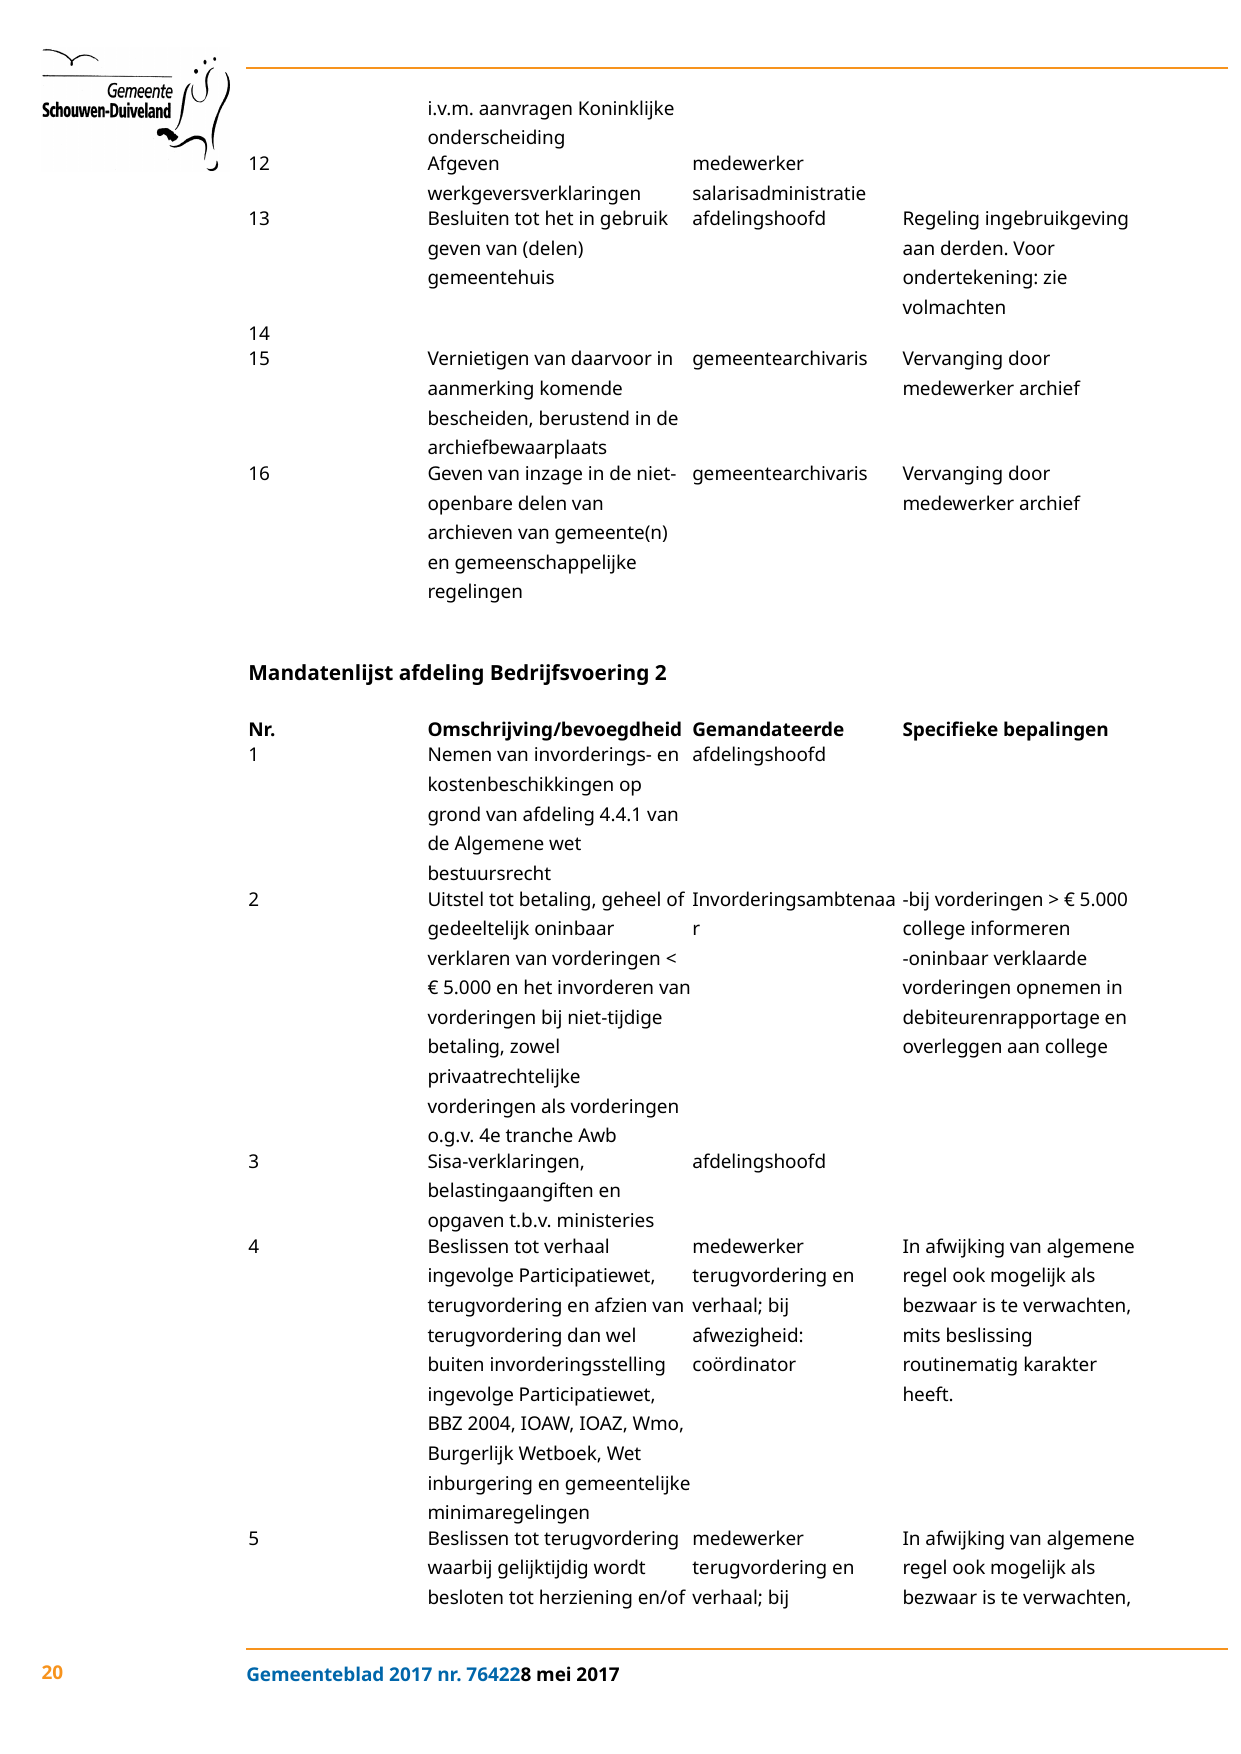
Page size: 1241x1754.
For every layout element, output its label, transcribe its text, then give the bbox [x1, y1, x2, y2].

table_cell afdelingshoofd [692, 742, 902, 886]
table_cell 14 [248, 320, 427, 346]
table_cell Besluiten tot het in gebruik geven van (delen) gemeentehuis [427, 205, 692, 320]
table_cell -bij vorderingen > € 5.000 college informeren -oninbaar verklaarde vorderingen opnemen in debiteurenrapportage en overleggen aan college [902, 886, 1152, 1148]
table_cell [427, 320, 692, 346]
table_cell [902, 95, 1152, 150]
table_cell 12 [248, 150, 427, 205]
text Mandatenlijst afdeling Bedrijfsvoering 2 [248, 658, 1152, 686]
picture [41, 47, 231, 172]
table_cell Vervanging door medewerker archief [902, 346, 1152, 460]
table_cell 4 [248, 1233, 427, 1525]
table_cell gemeentearchivaris [692, 460, 902, 604]
table_cell Vervanging door medewerker archief [902, 460, 1152, 604]
table_cell gemeentearchivaris [692, 346, 902, 460]
table_cell Uitstel tot betaling, geheel of gedeeltelijk oninbaar verklaren van vorderingen < € 5.000 en het invorderen van vorderingen bij niet-tijdige betaling, zowel privaatrechtelijke vorderingen als vorderingen o.g.v. 4e tranche Awb [427, 886, 692, 1148]
table_header Gemandateerde [692, 716, 902, 742]
table_cell afdelingshoofd [692, 1148, 902, 1233]
table_cell Afgeven werkgeversverklaringen [427, 150, 692, 205]
table_cell [692, 320, 902, 346]
table_header Specifieke bepalingen [902, 716, 1152, 742]
table_cell 2 [248, 886, 427, 1148]
table_header Nr. [248, 716, 427, 742]
table_cell afdelingshoofd [692, 205, 902, 320]
table_cell medewerker terugvordering en verhaal; bij [692, 1525, 902, 1610]
table_cell [248, 95, 427, 150]
table_cell In afwijking van algemene regel ook mogelijk als bezwaar is te verwachten, [902, 1525, 1152, 1610]
table_cell [902, 320, 1152, 346]
table_cell Regeling ingebruikgeving aan derden. Voor ondertekening: zie volmachten [902, 205, 1152, 320]
table_cell Sisa-verklaringen, belastingaangiften en opgaven t.b.v. ministeries [427, 1148, 692, 1233]
table_cell 5 [248, 1525, 427, 1610]
table_cell Geven van inzage in de niet-openbare delen van archieven van gemeente(n) en gemeenschappelijke regelingen [427, 460, 692, 604]
table_cell Beslissen tot terugvordering waarbij gelijktijdig wordt besloten tot herziening en/of [427, 1525, 692, 1610]
table_cell 3 [248, 1148, 427, 1233]
table_cell [902, 742, 1152, 886]
table_cell Vernietigen van daarvoor in aanmerking komende bescheiden, berustend in de archiefbewaarplaats [427, 346, 692, 460]
table_cell medewerker terugvordering en verhaal; bij afwezigheid: coördinator [692, 1233, 902, 1525]
table_cell Beslissen tot verhaal ingevolge Participatiewet, terugvordering en afzien van terugvordering dan wel buiten invorderingsstelling ingevolge Participatiewet, BBZ 2004, IOAW, IOAZ, Wmo, Burgerlijk Wetboek, Wet inburgering en gemeentelijke minimaregelingen [427, 1233, 692, 1525]
table_cell medewerker salarisadministratie [692, 150, 902, 205]
table_cell 13 [248, 205, 427, 320]
table_cell i.v.m. aanvragen Koninklijke onderscheiding [427, 95, 692, 150]
table_cell [902, 150, 1152, 205]
table_cell 1 [248, 742, 427, 886]
table_cell Nemen van invorderings- en kostenbeschikkingen op grond van afdeling 4.4.1 van de Algemene wet bestuursrecht [427, 742, 692, 886]
table_cell [902, 1148, 1152, 1233]
table_cell 16 [248, 460, 427, 604]
table_cell [692, 95, 902, 150]
table_cell In afwijking van algemene regel ook mogelijk als bezwaar is te verwachten, mits beslissing routinematig karakter heeft. [902, 1233, 1152, 1525]
table_cell 15 [248, 346, 427, 460]
table_cell Invorderingsambtenaar [692, 886, 902, 1148]
table_header Omschrijving/bevoegdheid [427, 716, 692, 742]
